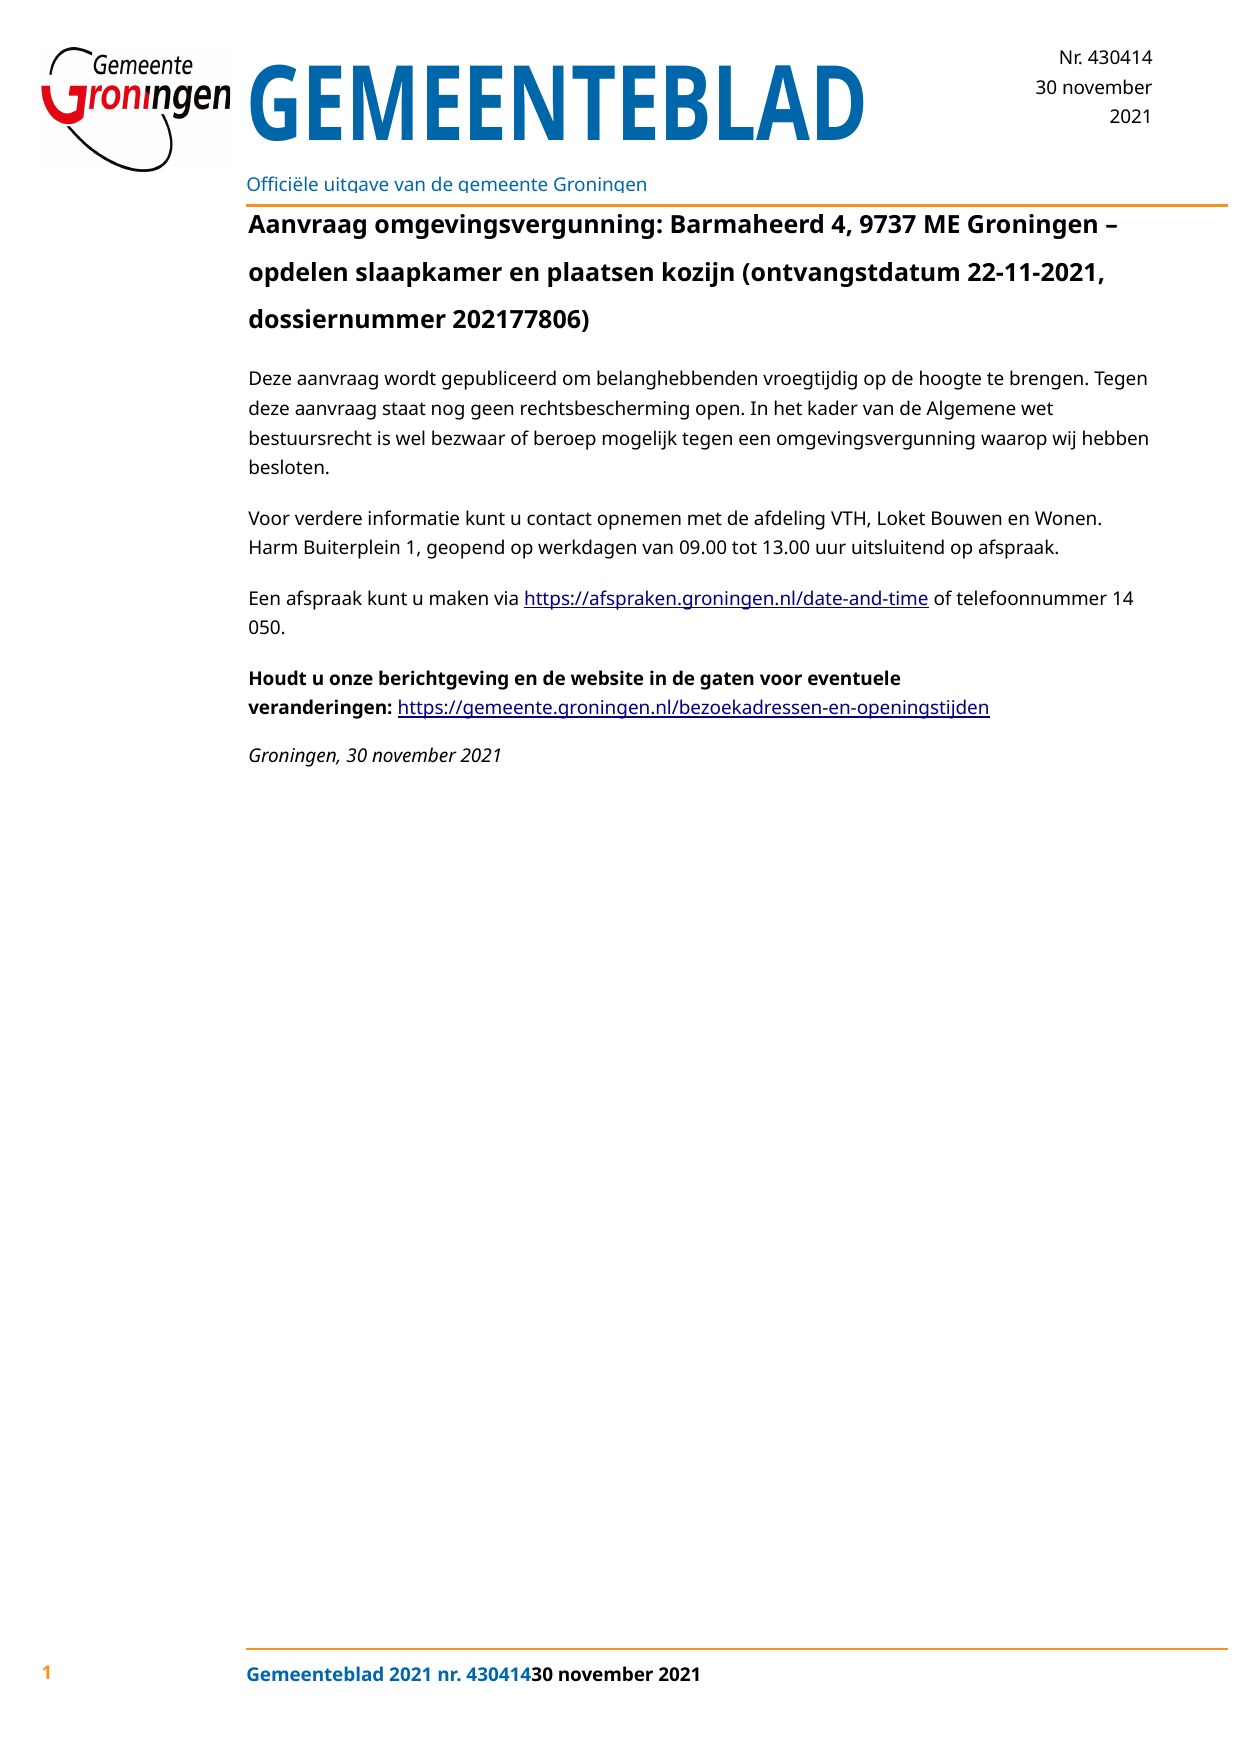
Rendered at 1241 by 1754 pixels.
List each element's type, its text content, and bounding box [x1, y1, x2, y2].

text Een afspraak kunt u maken via https://afspraken.groningen.nl/date-and-time of telefoonnummer 14 050. [248, 585, 1152, 640]
text Houdt u onze berichtgeving en de website in de gaten voor eventuele veranderingen: https://gemeente.groningen.nl/bezoekadressen-en-openingstijden [248, 665, 1152, 720]
text Voor verdere informatie kunt u contact opnemen met de afdeling VTH, Loket Bouwen en Wonen. Harm Buiterplein 1, geopend op werkdagen van 09.00 tot 13.00 uur uitsluitend op afspraak. [248, 505, 1152, 560]
picture [41, 47, 231, 172]
text Groningen, 30 november 2021 [248, 742, 1152, 768]
text Deze aanvraag wordt gepubliceerd om belanghebbenden vroegtijdig op de hoogte te brengen. Tegen deze aanvraag staat nog geen rechtsbescherming open. In het kader van de Algemene wet bestuursrecht is wel bezwaar of beroep mogelijk tegen een omgevingsvergunning waarop wij hebben besloten. [248, 366, 1152, 480]
text Aanvraag omgevingsvergunning: Barmaheerd 4, 9737 ME Groningen – opdelen slaapkamer en plaatsen kozijn (ontvangstdatum 22-11-2021, dossiernummer 202177806) [248, 207, 1152, 336]
